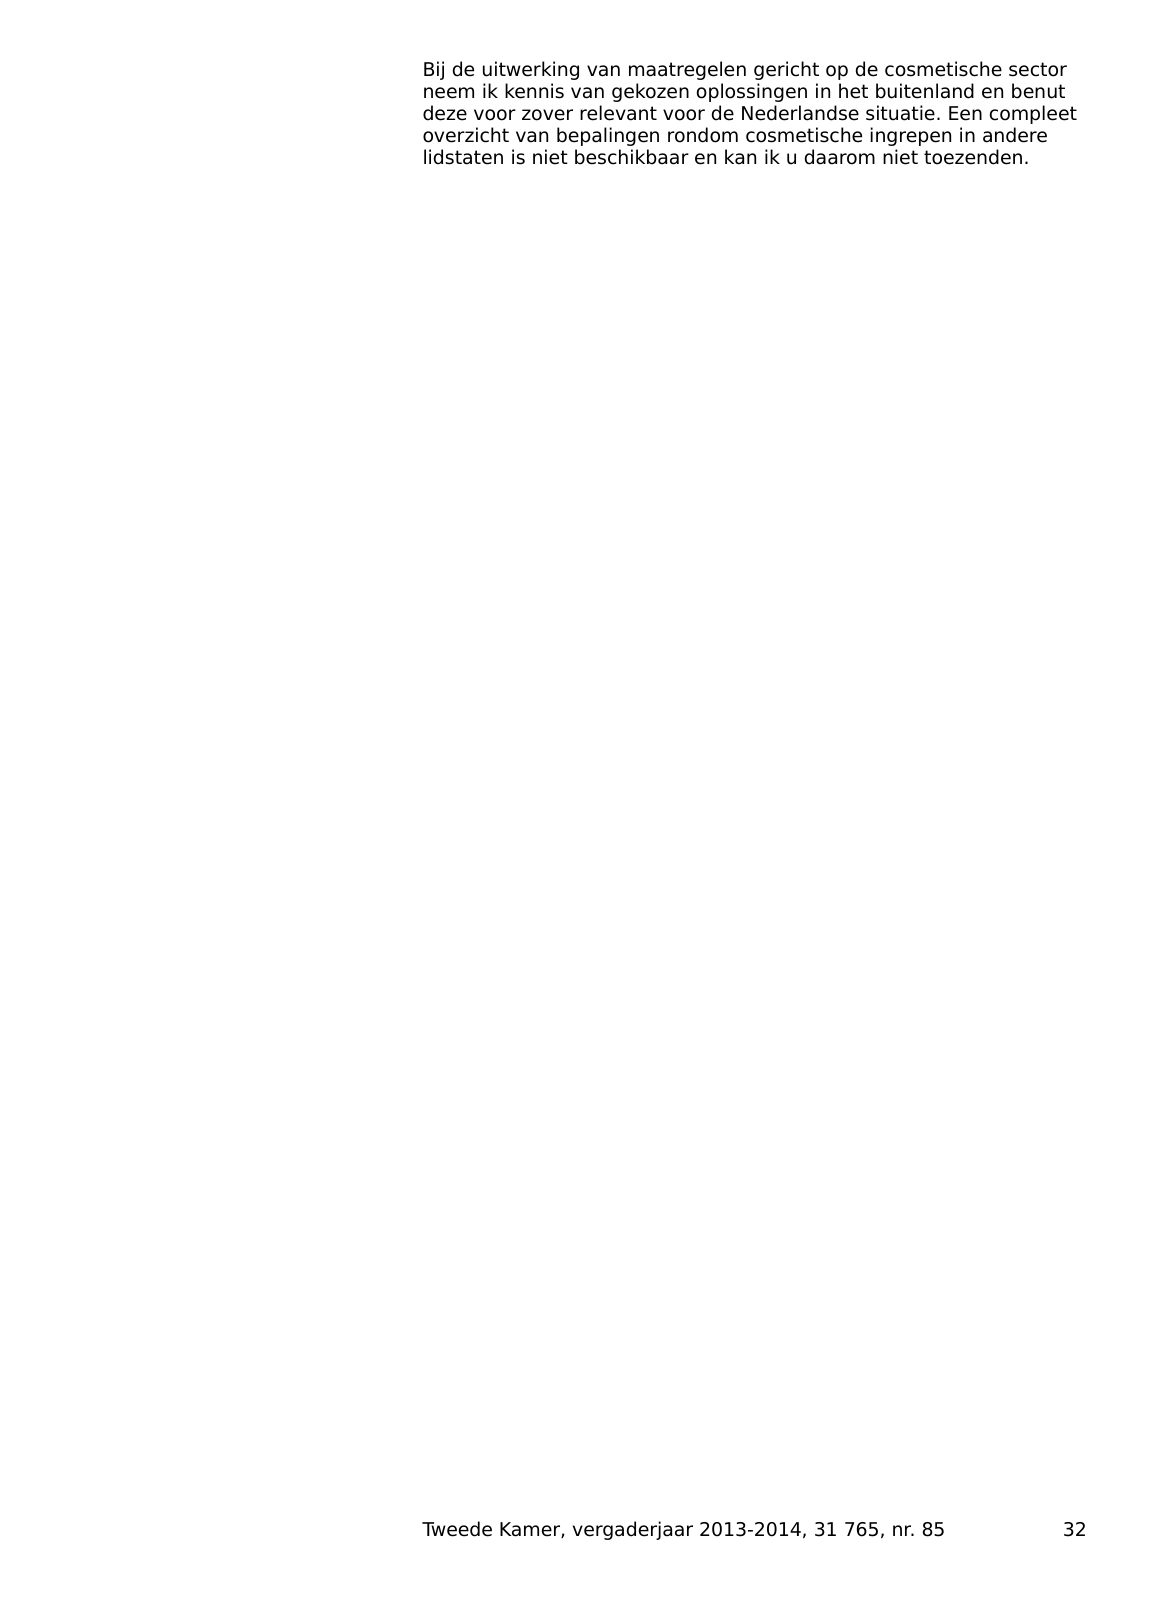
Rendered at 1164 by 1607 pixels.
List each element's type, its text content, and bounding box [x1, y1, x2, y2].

text Bij de uitwerking van maatregelen gericht op de cosmetische sector neem ik kennis van gekozen oplossingen in het buitenland en benut deze voor zover relevant voor de Nederlandse situatie. Een compleet overzicht van bepalingen rondom cosmetische ingrepen in andere lidstaten is niet beschikbaar en kan ik u daarom niet toezenden. [422, 59, 1087, 169]
